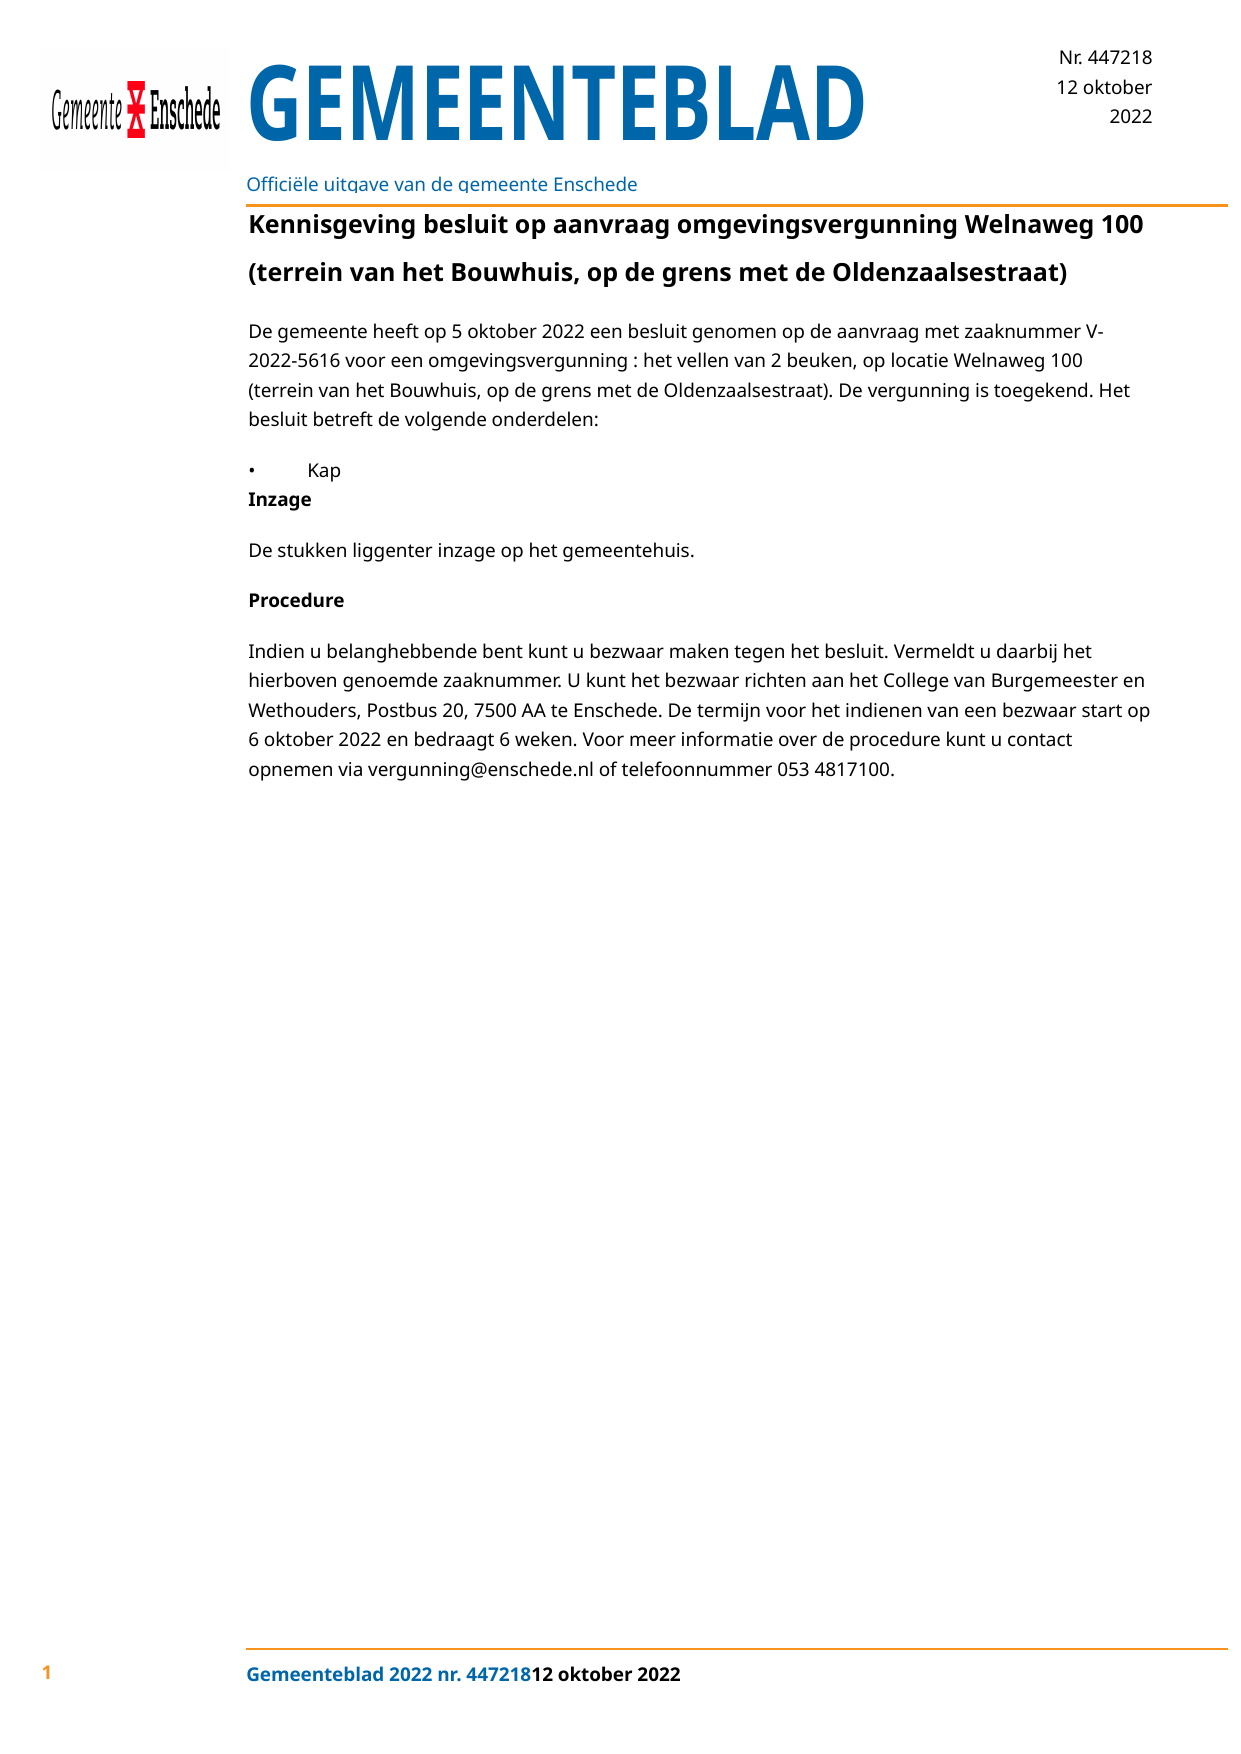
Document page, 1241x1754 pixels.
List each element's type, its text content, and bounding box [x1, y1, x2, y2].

text Kennisgeving besluit op aanvraag omgevingsvergunning Welnaweg 100 (terrein van het Bouwhuis, op de grens met de Oldenzaalsestraat) [248, 207, 1152, 288]
text Procedure [248, 587, 1152, 613]
text Indien u belanghebbende bent kunt u bezwaar maken tegen het besluit. Vermeldt u daarbij het hierboven genoemde zaaknummer. U kunt het bezwaar richten aan het College van Burgemees­ter en Wethouders, Postbus 20, 7500 AA te Enschede. De termijn voor het indienen van een bezwaar start op 6 oktober 2022 en bedraagt 6 weken. Voor meer informatie over de procedure kunt u contact opnemen via vergunning@enschede.nl of telefoonnummer 053 4817100. [248, 638, 1152, 782]
list Kap [248, 457, 1152, 483]
text De stukken liggenter inzage op het gemeentehuis. [248, 537, 1152, 563]
text Inzage [248, 487, 1152, 512]
text De gemeente heeft op 5 oktober 2022 een besluit genomen op de aanvraag met zaaknummer V-2022-5616 voor een omgevingsvergunning : het vellen van 2 beuken, op locatie Welnaweg 100 (terrein van het Bouwhuis, op de grens met de Oldenzaalsestraat). De vergunning is toegekend. Het besluit betreft de volgende onderdelen: [248, 318, 1152, 432]
picture [41, 47, 231, 172]
